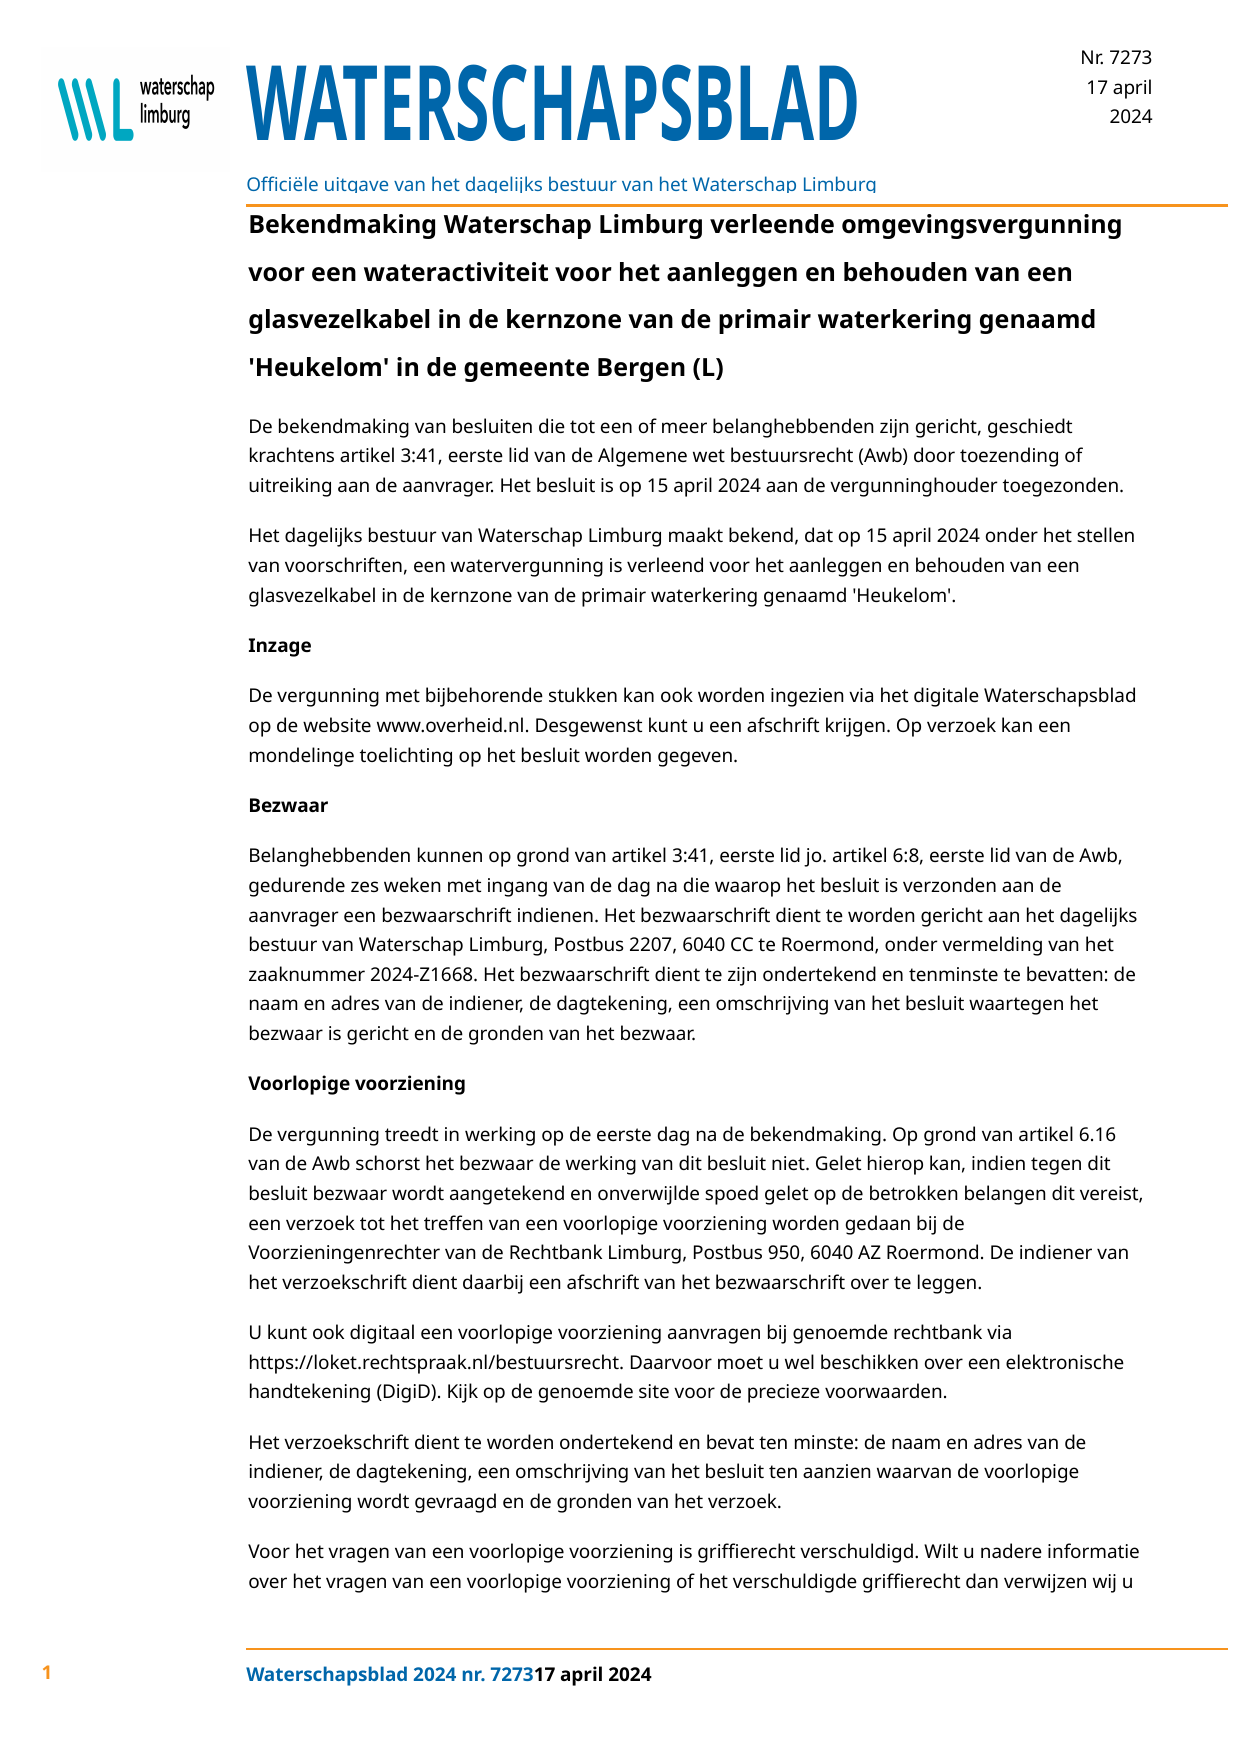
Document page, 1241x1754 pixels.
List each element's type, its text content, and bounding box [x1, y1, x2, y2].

text Voorlopige voorziening [248, 1071, 1152, 1096]
text Voor het vragen van een voorlopige voorziening is griffierecht verschuldigd. Wilt u nadere informatie over het vragen van een voorlopige voorziening of het verschuldigde griffierecht dan verwijzen wij u [248, 1538, 1152, 1594]
text Inzage [248, 632, 1152, 658]
picture [41, 47, 231, 172]
text De bekendmaking van besluiten die tot een of meer belanghebbenden zijn gericht, geschiedt krachtens artikel 3:41, eerste lid van de Algemene wet bestuursrecht (Awb) door toezending of uitreiking aan de aanvrager. Het besluit is op 15 april 2024 aan de vergunninghouder toegezonden. [248, 413, 1152, 498]
text Belanghebbenden kunnen op grond van artikel 3:41, eerste lid jo. artikel 6:8, eerste lid van de Awb, gedurende zes weken met ingang van de dag na die waarop het besluit is verzonden aan de aanvrager een bezwaarschrift indienen. Het bezwaarschrift dient te worden gericht aan het dagelijks bestuur van Waterschap Limburg, Postbus 2207, 6040 CC te Roermond, onder vermelding van het zaaknummer 2024-Z1668. Het bezwaarschrift dient te zijn ondertekend en tenminste te bevatten: de naam en adres van de indiener, de dagtekening, een omschrijving van het besluit waartegen het bezwaar is gericht en de gronden van het bezwaar. [248, 843, 1152, 1046]
text U kunt ook digitaal een voorlopige voorziening aanvragen bij genoemde rechtbank via https://loket.rechtspraak.nl/bestuursrecht. Daarvoor moet u wel beschikken over een elektronische handtekening (DigiD). Kijk op de genoemde site voor de precieze voorwaarden. [248, 1319, 1152, 1404]
text Het verzoekschrift dient te worden ondertekend en bevat ten minste: de naam en adres van de indiener, de dagtekening, een omschrijving van het besluit ten aanzien waarvan de voorlopige voorziening wordt gevraagd en de gronden van het verzoek. [248, 1429, 1152, 1514]
text De vergunning met bijbehorende stukken kan ook worden ingezien via het digitale Waterschapsblad op de website www.overheid.nl. Desgewenst kunt u een afschrift krijgen. Op verzoek kan een mondelinge toelichting op het besluit worden gegeven. [248, 683, 1152, 768]
text Bezwaar [248, 792, 1152, 818]
text De vergunning treedt in werking op de eerste dag na de bekendmaking. Op grond van artikel 6.16 van de Awb schorst het bezwaar de werking van dit besluit niet. Gelet hierop kan, indien tegen dit besluit bezwaar wordt aangetekend en onverwijlde spoed gelet op de betrokken belangen dit vereist, een verzoek tot het treffen van een voorlopige voorziening worden gedaan bij de Voorzieningenrechter van de Rechtbank Limburg, Postbus 950, 6040 AZ Roermond. De indiener van het verzoekschrift dient daarbij een afschrift van het bezwaarschrift over te leggen. [248, 1121, 1152, 1295]
text Bekendmaking Waterschap Limburg verleende omgevingsvergunning voor een wateractiviteit voor het aanleggen en behouden van een glasvezelkabel in de kernzone van de primair waterkering genaamd 'Heukelom' in de gemeente Bergen (L) [248, 207, 1152, 384]
text Het dagelijks bestuur van Waterschap Limburg maakt bekend, dat op 15 april 2024 onder het stellen van voorschriften, een watervergunning is verleend voor het aanleggen en behouden van een glasvezelkabel in de kernzone van de primair waterkering genaamd 'Heukelom'. [248, 523, 1152, 608]
